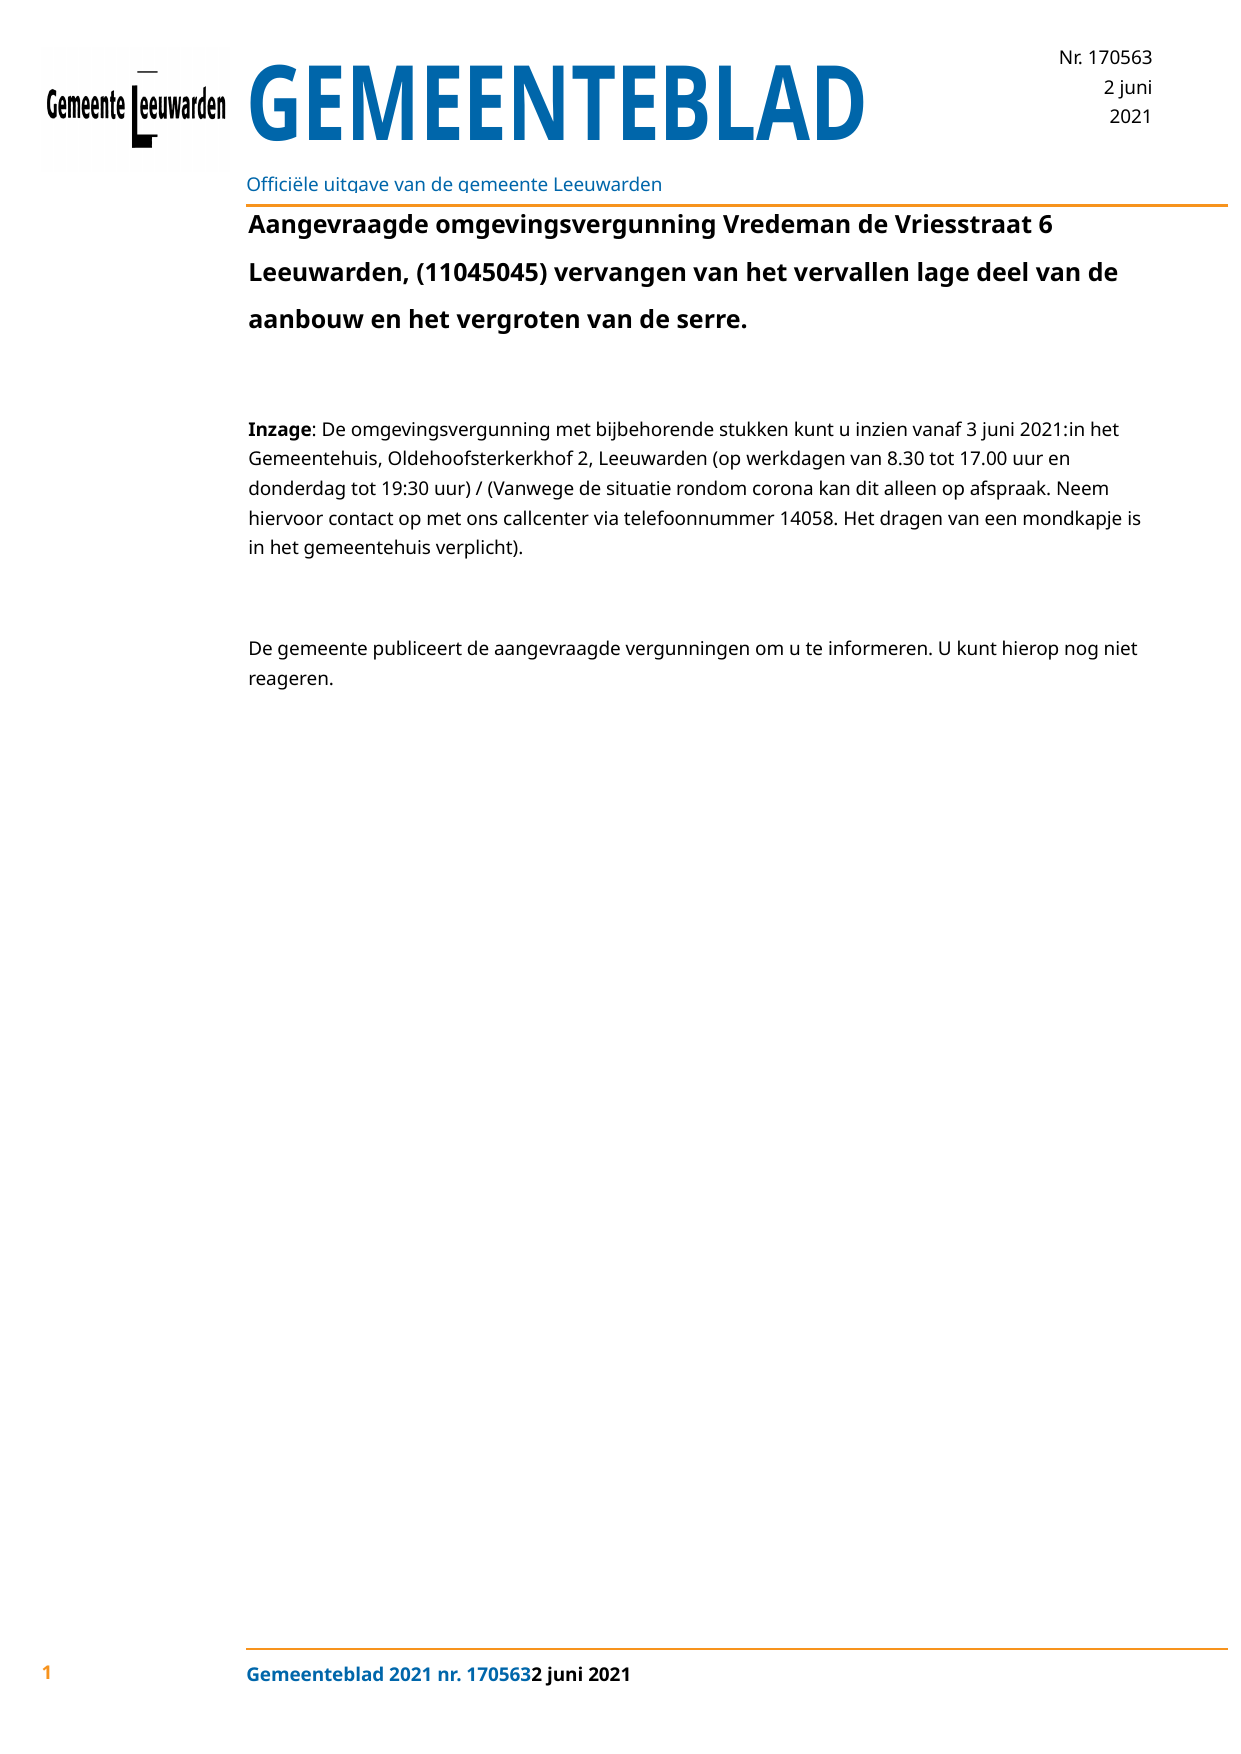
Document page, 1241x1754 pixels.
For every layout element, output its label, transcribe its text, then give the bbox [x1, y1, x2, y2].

picture [41, 47, 231, 172]
text Aangevraagde omgevingsvergunning Vredeman de Vriesstraat 6 Leeuwarden, (11045045) vervangen van het vervallen lage deel van de aanbouw en het vergroten van de serre. [248, 207, 1152, 336]
text De gemeente publiceert de aangevraagde vergunningen om u te informeren. U kunt hierop nog niet reageren. [248, 635, 1152, 690]
text Inzage: De omgevingsvergunning met bijbehorende stukken kunt u inzien vanaf 3 juni 2021:in het Gemeentehuis, Oldehoofsterkerkhof 2, Leeuwarden (op werkdagen van 8.30 tot 17.00 uur en donderdag tot 19:30 uur) / (Vanwege de situatie rondom corona kan dit alleen op afspraak. Neem hiervoor contact op met ons callcenter via telefoonnummer 14058. Het dragen van een mondkapje is in het gemeentehuis verplicht). [248, 416, 1152, 560]
